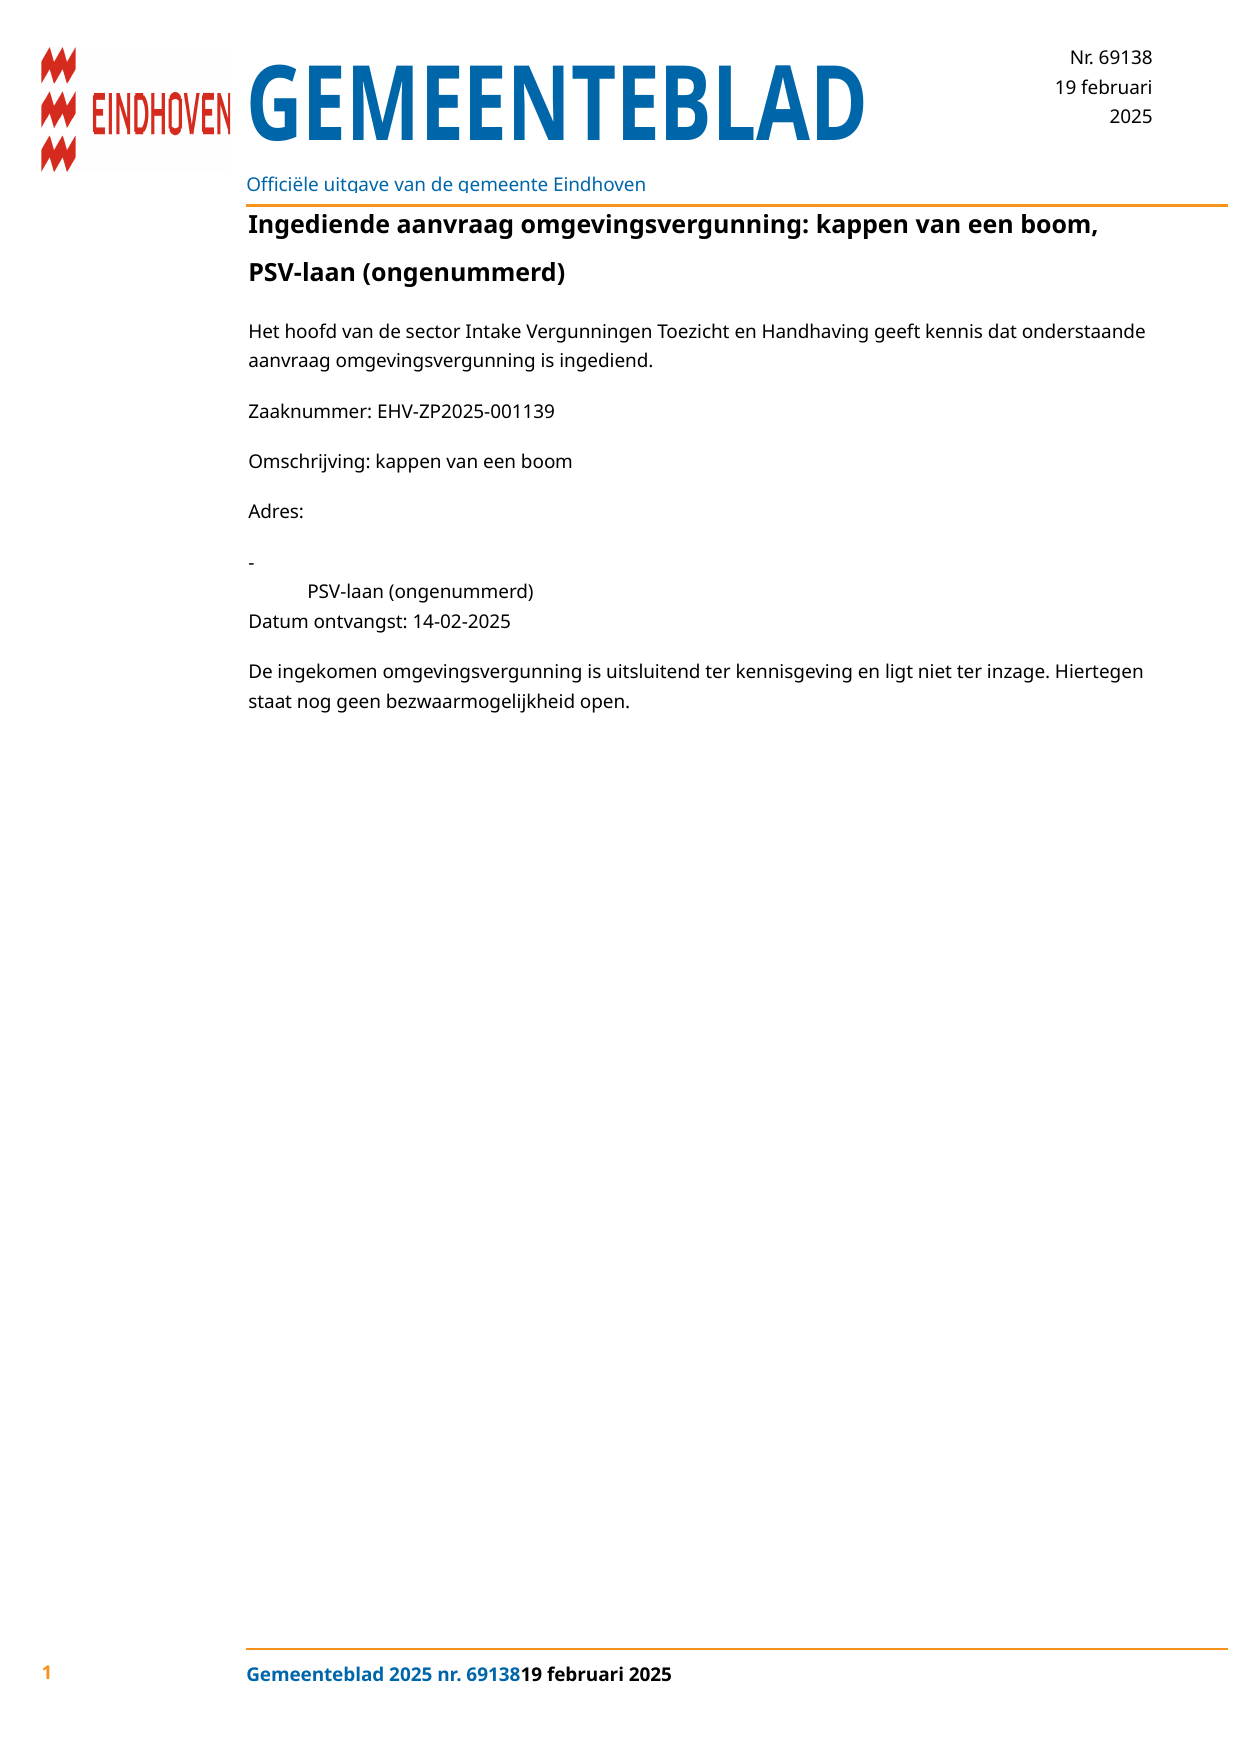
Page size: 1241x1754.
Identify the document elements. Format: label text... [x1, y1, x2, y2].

text Het hoofd van de sector Intake Vergunningen Toezicht en Handhaving geeft kennis dat onderstaande aanvraag omgevingsvergunning is ingediend. [248, 318, 1152, 373]
text Ingediende aanvraag omgevingsvergunning: kappen van een boom, PSV-laan (ongenummerd) [248, 207, 1152, 288]
text Zaaknummer: EHV-ZP2025-001139 [248, 398, 1152, 424]
list PSV-laan (ongenummerd) [248, 579, 1152, 604]
text De ingekomen omgevingsvergunning is uitsluitend ter kennisgeving en ligt niet ter inzage. Hiertegen staat nog geen bezwaarmogelijkheid open. [248, 659, 1152, 714]
text Adres: [248, 499, 1152, 524]
text Datum ontvangst: 14-02-2025 [248, 608, 1152, 634]
text Omschrijving: kappen van een boom [248, 448, 1152, 474]
picture [41, 47, 231, 172]
